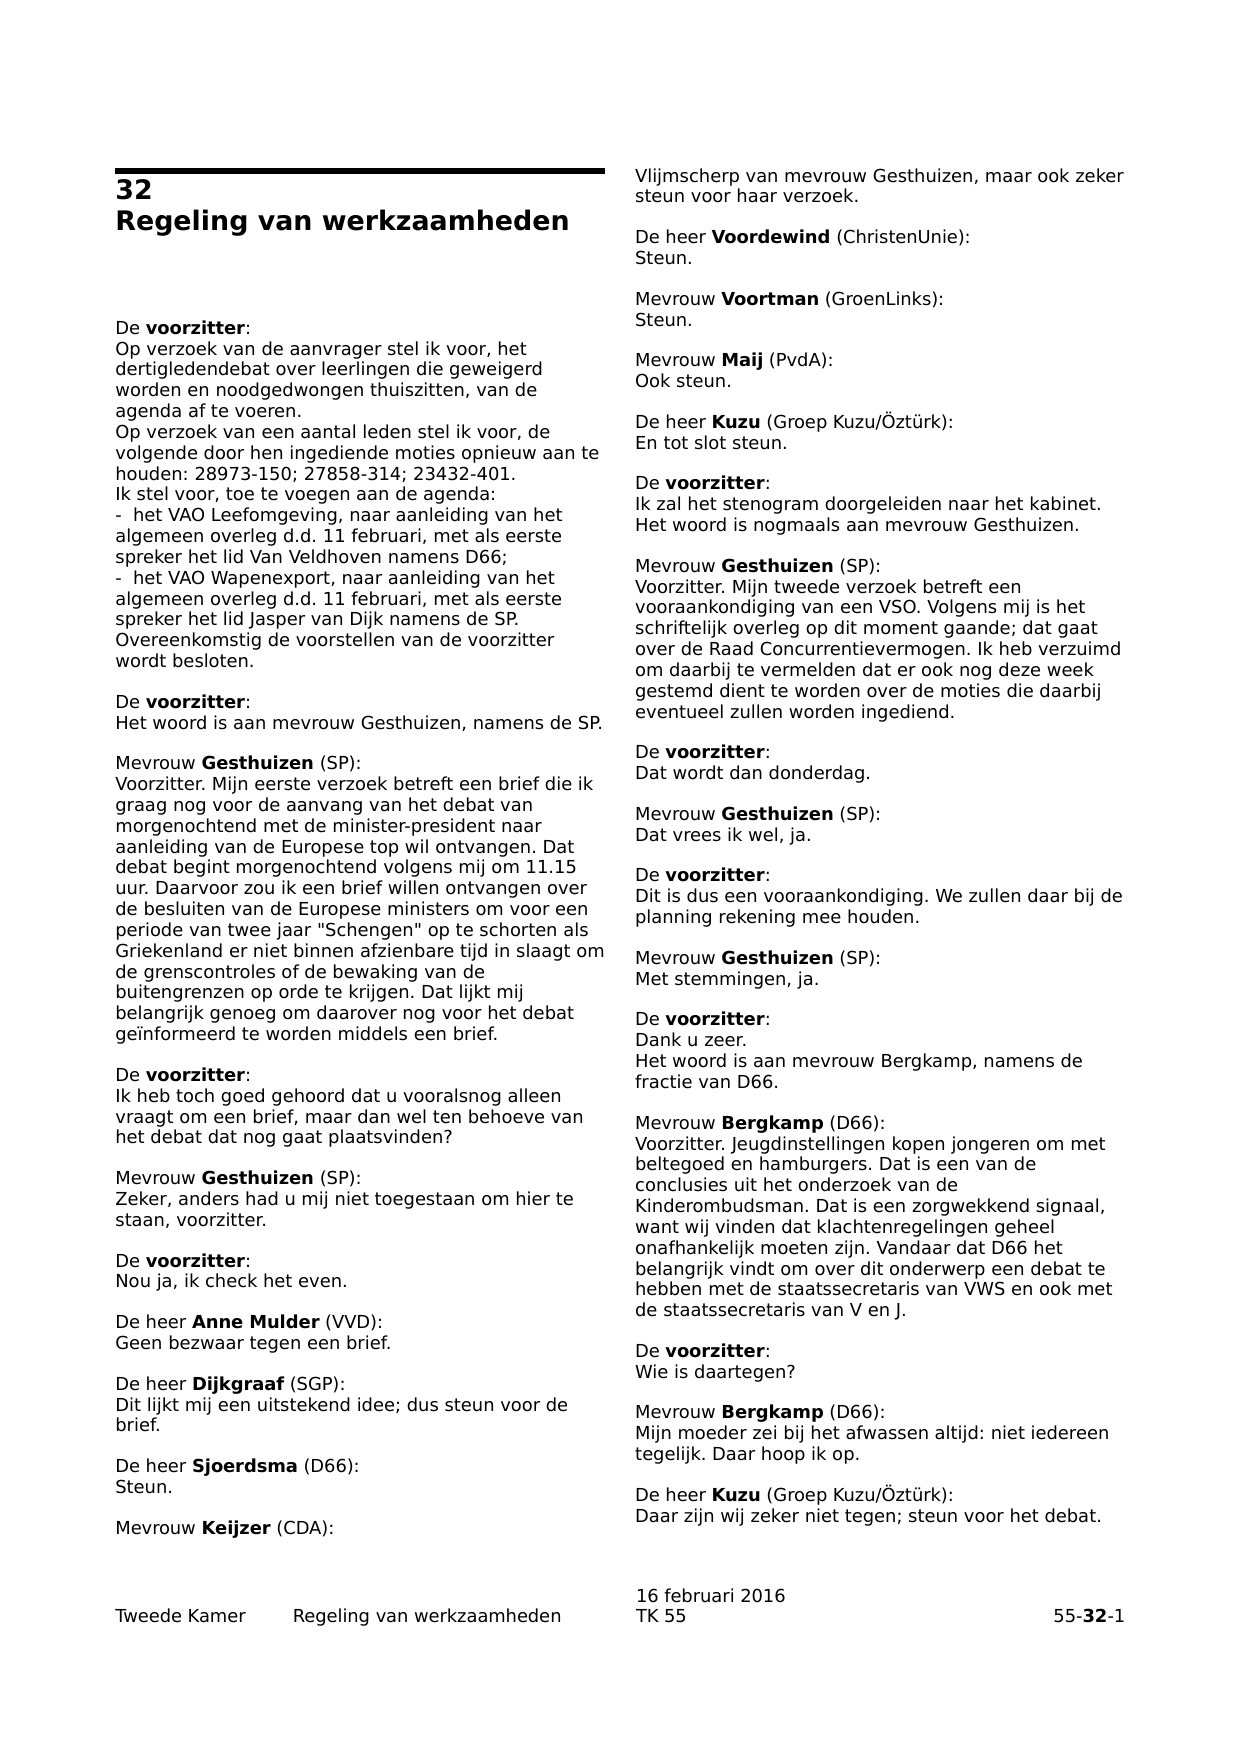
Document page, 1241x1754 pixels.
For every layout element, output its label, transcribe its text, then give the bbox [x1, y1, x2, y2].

text De voorzitter: [115, 1250, 605, 1271]
text Met stemmingen, ja. [635, 968, 1125, 989]
title 32 Regeling van werkzaamheden [115, 174, 605, 237]
text Ik heb toch goed gehoord dat u vooralsnog alleen vraagt om een brief, maar dan wel ten behoeve van het debat dat nog gaat plaatsvinden? [115, 1086, 605, 1148]
text Voorzitter. Mijn tweede verzoek betreft een vooraankondiging van een VSO. Volgens mij is het schriftelijk overleg op dit moment gaande; dat gaat over de Raad Concurrentievermogen. Ik heb verzuimd om daarbij te vermelden dat er ook nog deze week gestemd dient te worden over de moties die daarbij eventueel zullen worden ingediend. [635, 576, 1125, 722]
text Mevrouw Gesthuizen (SP): [635, 948, 1125, 968]
list het VAO Wapenexport, naar aanleiding van het algemeen overleg d.d. 11 februari, met als eerste spreker het lid Jasper van Dijk namens de SP. [115, 567, 605, 630]
text Dat vrees ik wel, ja. [635, 824, 1125, 845]
text Het woord is nogmaals aan mevrouw Gesthuizen. [635, 515, 1125, 536]
text De voorzitter: [635, 473, 1125, 494]
text Op verzoek van een aantal leden stel ik voor, de volgende door hen ingediende moties opnieuw aan te houden: 28973-150; 27858-314; 23432-401. [115, 422, 605, 484]
text Voorzitter. Jeugdinstellingen kopen jongeren om met beltegoed en hamburgers. Dat is een van de conclusies uit het onderzoek van de Kinderombudsman. Dat is een zorgwekkend signaal, want wij vinden dat klachtenregelingen geheel onafhankelijk moeten zijn. Vandaar dat D66 het belangrijk vindt om over dit onderwerp een debat te hebben met de staatssecretaris van VWS en ook met de staatssecretaris van V en J. [635, 1133, 1125, 1321]
text En tot slot steun. [635, 432, 1125, 453]
text Dit lijkt mij een uitstekend idee; dus steun voor de brief. [115, 1394, 605, 1436]
text De heer Kuzu (Groep Kuzu/Öztürk): [635, 412, 1125, 432]
text Geen bezwaar tegen een brief. [115, 1333, 605, 1353]
text Daar zijn wij zeker niet tegen; steun voor het debat. [635, 1505, 1125, 1526]
text Het woord is aan mevrouw Gesthuizen, namens de SP. [115, 712, 605, 733]
text De heer Kuzu (Groep Kuzu/Öztürk): [635, 1485, 1125, 1505]
text De voorzitter: [635, 742, 1125, 763]
text Mijn moeder zei bij het afwassen altijd: niet iedereen tegelijk. Daar hoop ik op. [635, 1423, 1125, 1465]
text De voorzitter: [115, 318, 605, 338]
text Wie is daartegen? [635, 1361, 1125, 1382]
text Steun. [635, 309, 1125, 330]
text Ik stel voor, toe te voegen aan de agenda: [115, 484, 605, 505]
text Het woord is aan mevrouw Bergkamp, namens de fractie van D66. [635, 1051, 1125, 1092]
text Steun. [635, 248, 1125, 268]
text Op verzoek van de aanvrager stel ik voor, het dertigledendebat over leerlingen die geweigerd worden en noodgedwongen thuiszitten, van de agenda af te voeren. [115, 338, 605, 422]
text De voorzitter: [635, 1009, 1125, 1030]
text Voorzitter. Mijn eerste verzoek betreft een brief die ik graag nog voor de aanvang van het debat van morgenochtend met de minister-president naar aanleiding van de Europese top wil ontvangen. Dat debat begint morgenochtend volgens mij om 11.15 uur. Daarvoor zou ik een brief willen ontvangen over de besluiten van de Europese ministers om voor een periode van twee jaar "Schengen" op te schorten als Griekenland er niet binnen afzienbare tijd in slaagt om de grenscontroles of de bewaking van de buitengrenzen op orde te krijgen. Dat lijkt mij belangrijk genoeg om daarover nog voor het debat geïnformeerd te worden middels een brief. [115, 774, 605, 1045]
list het VAO Leefomgeving, naar aanleiding van het algemeen overleg d.d. 11 februari, met als eerste spreker het lid Van Veldhoven namens D66; [115, 505, 605, 567]
text Steun. [115, 1477, 605, 1497]
text De heer Voordewind (ChristenUnie): [635, 227, 1125, 248]
text De heer Dijkgraaf (SGP): [115, 1373, 605, 1394]
text Mevrouw Gesthuizen (SP): [115, 1168, 605, 1189]
text Mevrouw Gesthuizen (SP): [635, 804, 1125, 824]
text Mevrouw Voortman (GroenLinks): [635, 288, 1125, 309]
text Ook steun. [635, 371, 1125, 392]
text Mevrouw Gesthuizen (SP): [635, 556, 1125, 576]
text Overeenkomstig de voorstellen van de voorzitter wordt besloten. [115, 630, 605, 672]
text Dit is dus een vooraankondiging. We zullen daar bij de planning rekening mee houden. [635, 886, 1125, 928]
text Dat wordt dan donderdag. [635, 763, 1125, 784]
text De voorzitter: [115, 692, 605, 712]
text De heer Sjoerdsma (D66): [115, 1456, 605, 1477]
text De heer Anne Mulder (VVD): [115, 1312, 605, 1333]
text Mevrouw Maij (PvdA): [635, 350, 1125, 371]
text Mevrouw Bergkamp (D66): [635, 1402, 1125, 1423]
text Mevrouw Gesthuizen (SP): [115, 753, 605, 774]
text Ik zal het stenogram doorgeleiden naar het kabinet. [635, 494, 1125, 515]
text Nou ja, ik check het even. [115, 1271, 605, 1292]
text Mevrouw Keijzer (CDA): [115, 1517, 605, 1538]
text Dank u zeer. [635, 1030, 1125, 1051]
text De voorzitter: [635, 1341, 1125, 1361]
text Vlijmscherp van mevrouw Gesthuizen, maar ook zeker steun voor haar verzoek. [635, 165, 1125, 207]
text De voorzitter: [115, 1065, 605, 1086]
text De voorzitter: [635, 865, 1125, 886]
text Mevrouw Bergkamp (D66): [635, 1112, 1125, 1133]
text Zeker, anders had u mij niet toegestaan om hier te staan, voorzitter. [115, 1189, 605, 1230]
